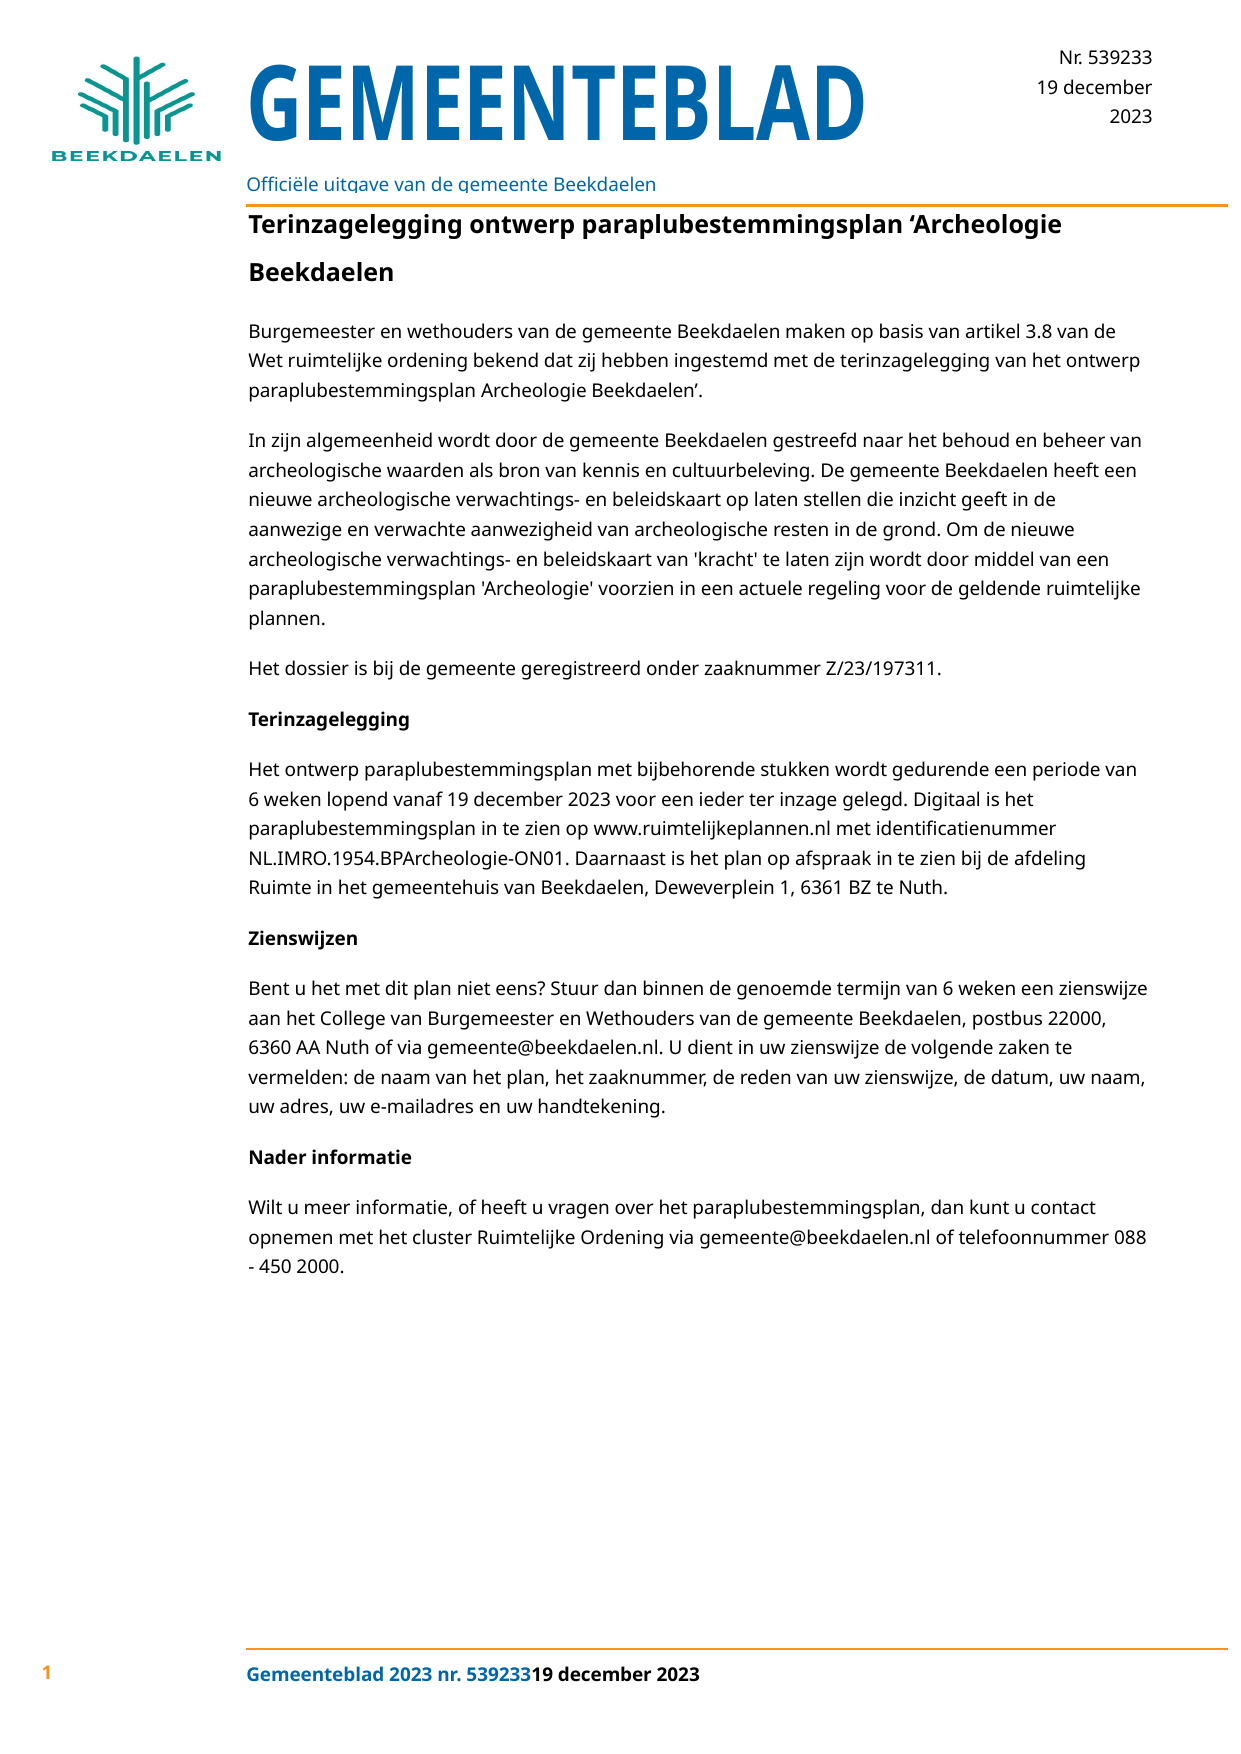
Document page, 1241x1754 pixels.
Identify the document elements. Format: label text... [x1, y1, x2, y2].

text Burgemeester en wethouders van de gemeente Beekdaelen maken op basis van artikel 3.8 van de Wet ruimtelijke ordening bekend dat zij hebben ingestemd met de terinzagelegging van het ontwerp paraplubestemmingsplan Archeologie Beekdaelen’. [248, 318, 1152, 403]
text Terinzagelegging ontwerp paraplubestemmingsplan ‘Archeologie Beekdaelen [248, 207, 1152, 288]
text Het ontwerp paraplubestemmingsplan met bijbehorende stukken wordt gedurende een periode van 6 weken lopend vanaf 19 december 2023 voor een ieder ter inzage gelegd. Digitaal is het paraplubestemmingsplan in te zien op www.ruimtelijkeplannen.nl met identificatienummer NL.IMRO.1954.BPArcheologie-ON01. Daarnaast is het plan op afspraak in te zien bij de afdeling Ruimte in het gemeentehuis van Beekdaelen, Deweverplein 1, 6361 BZ te Nuth. [248, 756, 1152, 900]
picture [41, 47, 231, 172]
text Zienswijzen [248, 925, 1152, 951]
text Bent u het met dit plan niet eens? Stuur dan binnen de genoemde termijn van 6 weken een zienswijze aan het College van Burgemeester en Wethouders van de gemeente Beekdaelen, postbus 22000, 6360 AA Nuth of via gemeente@beekdaelen.nl. U dient in uw zienswijze de volgende zaken te vermelden: de naam van het plan, het zaaknummer, de reden van uw zienswijze, de datum, uw naam, uw adres, uw e-mailadres en uw handtekening. [248, 975, 1152, 1119]
text In zijn algemeenheid wordt door de gemeente Beekdaelen gestreefd naar het behoud en beheer van archeologische waarden als bron van kennis en cultuurbeleving. De gemeente Beekdaelen heeft een nieuwe archeologische verwachtings- en beleidskaart op laten stellen die inzicht geeft in de aanwezige en verwachte aanwezigheid van archeologische resten in de grond. Om de nieuwe archeologische verwachtings- en beleidskaart van 'kracht' te laten zijn wordt door middel van een paraplubestemmingsplan 'Archeologie' voorzien in een actuele regeling voor de geldende ruimtelijke plannen. [248, 427, 1152, 631]
text Het dossier is bij de gemeente geregistreerd onder zaaknummer Z/23/197311. [248, 655, 1152, 681]
text Wilt u meer informatie, of heeft u vragen over het paraplubestemmingsplan, dan kunt u contact opnemen met het cluster Ruimtelijke Ordening via gemeente@beekdaelen.nl of telefoonnummer 088 - 450 2000. [248, 1194, 1152, 1279]
text Nader informatie [248, 1144, 1152, 1170]
text Terinzagelegging [248, 706, 1152, 732]
